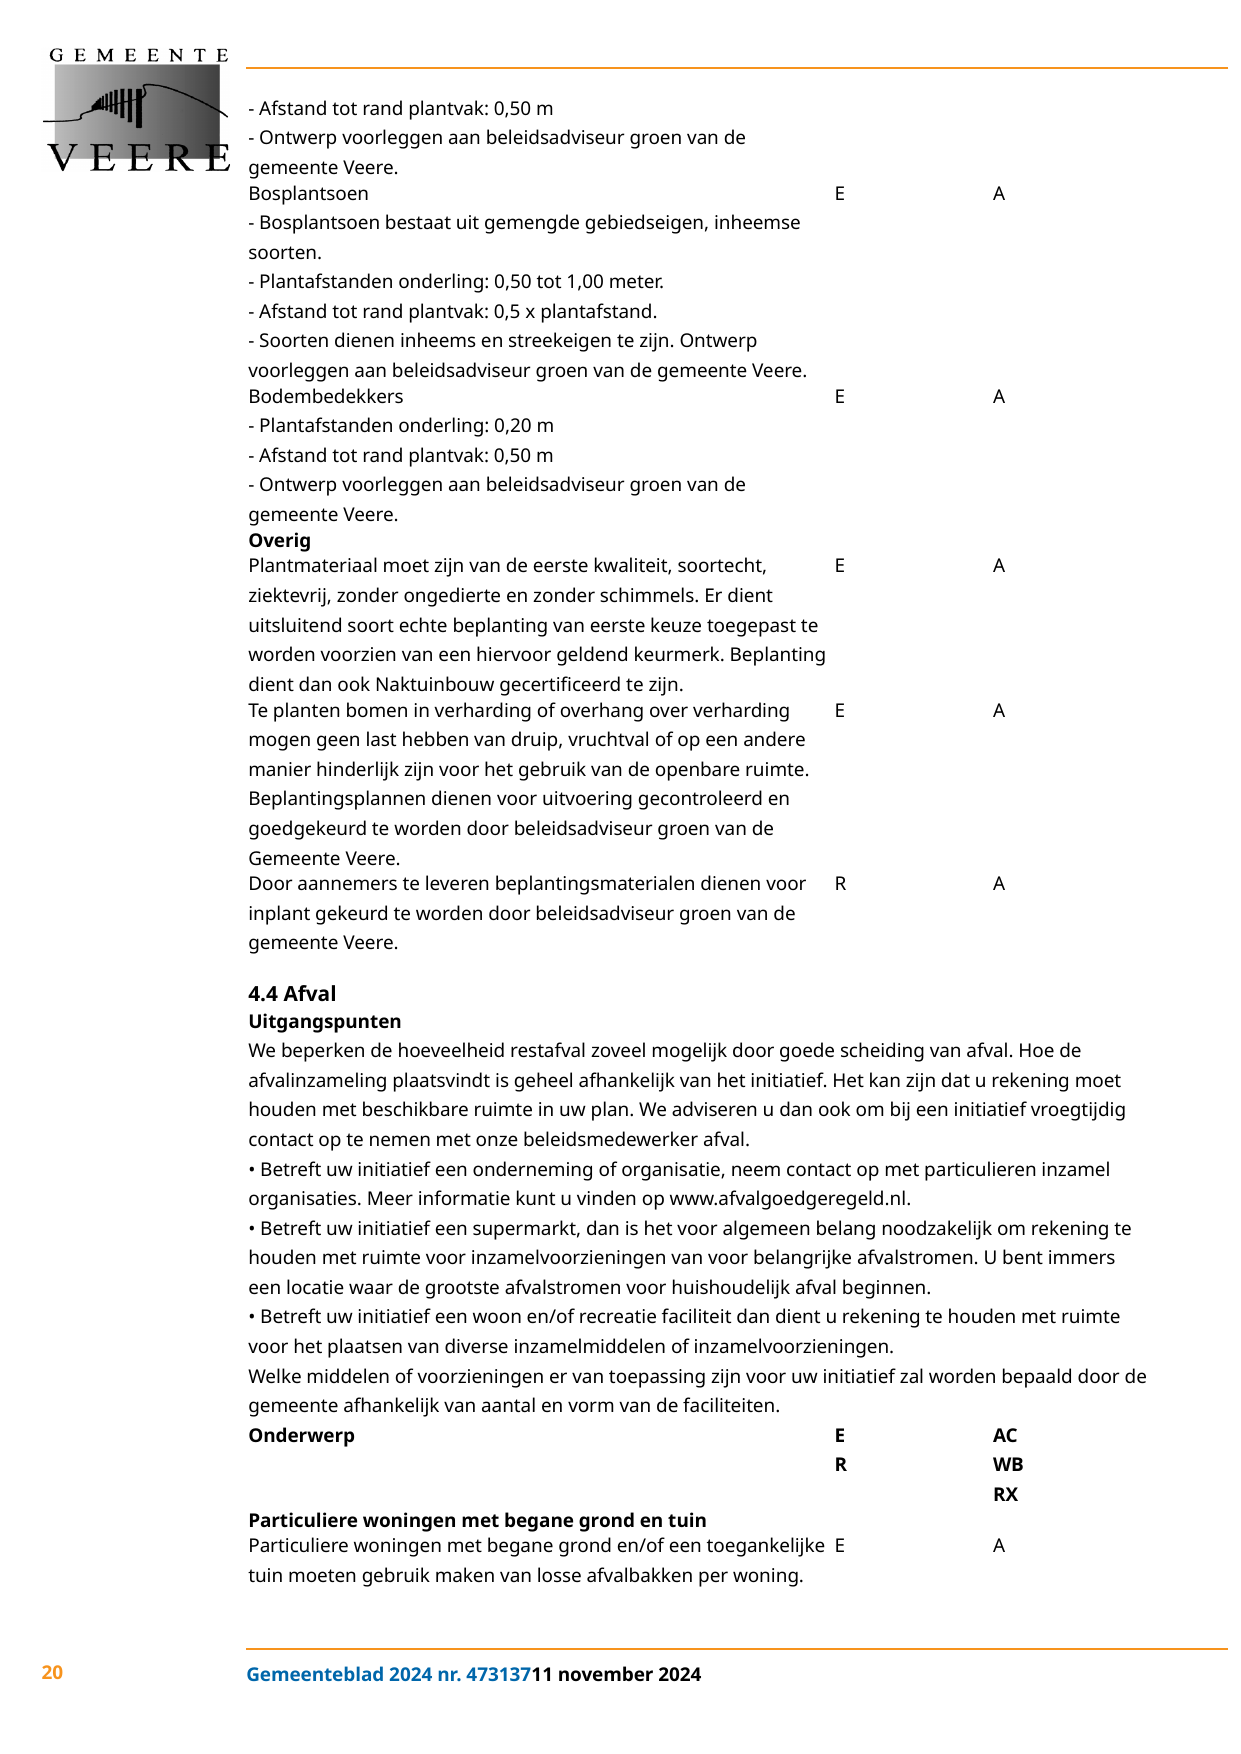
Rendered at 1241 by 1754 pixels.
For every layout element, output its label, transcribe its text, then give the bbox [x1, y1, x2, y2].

text Welke middelen of voorzieningen er van toepassing zijn voor uw initiatief zal worden bepaald door de gemeente afhankelijk van aantal en vorm van de faciliteiten. [248, 1363, 1152, 1418]
table_cell E [834, 553, 993, 697]
table_cell [993, 527, 1152, 553]
table_cell [993, 95, 1152, 180]
table_cell Door aannemers te leveren beplantingsmaterialen dienen voor inplant gekeurd te worden door beleidsadviseur groen van de gemeente Veere. [248, 870, 834, 955]
table_cell Te planten bomen in verharding of overhang over verharding mogen geen last hebben van druip, vruchtval of op een andere manier hinderlijk zijn voor het gebruik van de openbare ruimte. Beplantingsplannen dienen voor uitvoering gecontroleerd en goedgekeurd te worden door beleidsadviseur groen van de Gemeente Veere. [248, 697, 834, 870]
table_cell Plantmateriaal moet zijn van de eerste kwaliteit, soortecht, ziektevrij, zonder ongedierte en zonder schimmels. Er dient uitsluitend soort echte beplanting van eerste keuze toegepast te worden voorzien van een hiervoor geldend keurmerk. Beplanting dient dan ook Naktuinbouw gecertificeerd te zijn. [248, 553, 834, 697]
table_cell Particuliere woningen met begane grond en tuin [248, 1507, 834, 1533]
text • Betreft uw initiatief een onderneming of organisatie, neem contact op met particulieren inzamel organisaties. Meer informatie kunt u vinden op www.afvalgoedgeregeld.nl. [248, 1156, 1152, 1211]
table_header Onderwerp [248, 1422, 834, 1507]
table_cell A [993, 1533, 1152, 1588]
table_cell A [993, 180, 1152, 383]
table_cell - Afstand tot rand plantvak: 0,50 m - Ontwerp voorleggen aan beleidsadviseur groen van de gemeente Veere. [248, 95, 834, 180]
text • Betreft uw initiatief een woon en/of recreatie faciliteit dan dient u rekening te houden met ruimte voor het plaatsen van diverse inzamelmiddelen of inzamelvoorzieningen. [248, 1304, 1152, 1359]
table_cell E [834, 697, 993, 870]
table_cell [993, 1507, 1152, 1533]
table_cell Bodembedekkers - Plantafstanden onderling: 0,20 m - Afstand tot rand plantvak: 0,50 m - Ontwerp voorleggen aan beleidsadviseur groen van de gemeente Veere. [248, 383, 834, 527]
text Uitgangspunten [248, 1008, 1152, 1033]
table_cell Bosplantsoen - Bosplantsoen bestaat uit gemengde gebiedseigen, inheemse soorten. - Plantafstanden onderling: 0,50 tot 1,00 meter. - Afstand tot rand plantvak: 0,5 x plantafstand. - Soorten dienen inheems en streekeigen te zijn. Ontwerp voorleggen aan beleidsadviseur groen van de gemeente Veere. [248, 180, 834, 383]
table_cell E [834, 383, 993, 527]
table_cell E [834, 1533, 993, 1588]
text We beperken de hoeveelheid restafval zoveel mogelijk door goede scheiding van afval. Hoe de afvalinzameling plaatsvindt is geheel afhankelijk van het initiatief. Het kan zijn dat u rekening moet houden met beschikbare ruimte in uw plan. We adviseren u dan ook om bij een initiatief vroegtijdig contact op te nemen met onze beleidsmedewerker afval. [248, 1037, 1152, 1152]
table_cell R [834, 870, 993, 955]
table_cell A [993, 383, 1152, 527]
table_cell E [834, 180, 993, 383]
table_header E R [834, 1422, 993, 1507]
table_cell [834, 1507, 993, 1533]
picture [41, 47, 231, 172]
text 4.4 Afval [248, 979, 1152, 1008]
table_cell Particuliere woningen met begane grond en/of een toegankelijke tuin moeten gebruik maken van losse afvalbakken per woning. [248, 1533, 834, 1588]
table_cell A [993, 870, 1152, 955]
table_cell Overig [248, 527, 834, 553]
text • Betreft uw initiatief een supermarkt, dan is het voor algemeen belang noodzakelijk om rekening te houden met ruimte voor inzamelvoorzieningen van voor belangrijke afvalstromen. U bent immers een locatie waar de grootste afvalstromen voor huishoudelijk afval beginnen. [248, 1215, 1152, 1300]
table_cell A [993, 553, 1152, 697]
table_cell A [993, 697, 1152, 870]
table_header AC WB RX [993, 1422, 1152, 1507]
table_cell [834, 527, 993, 553]
table_cell [834, 95, 993, 180]
